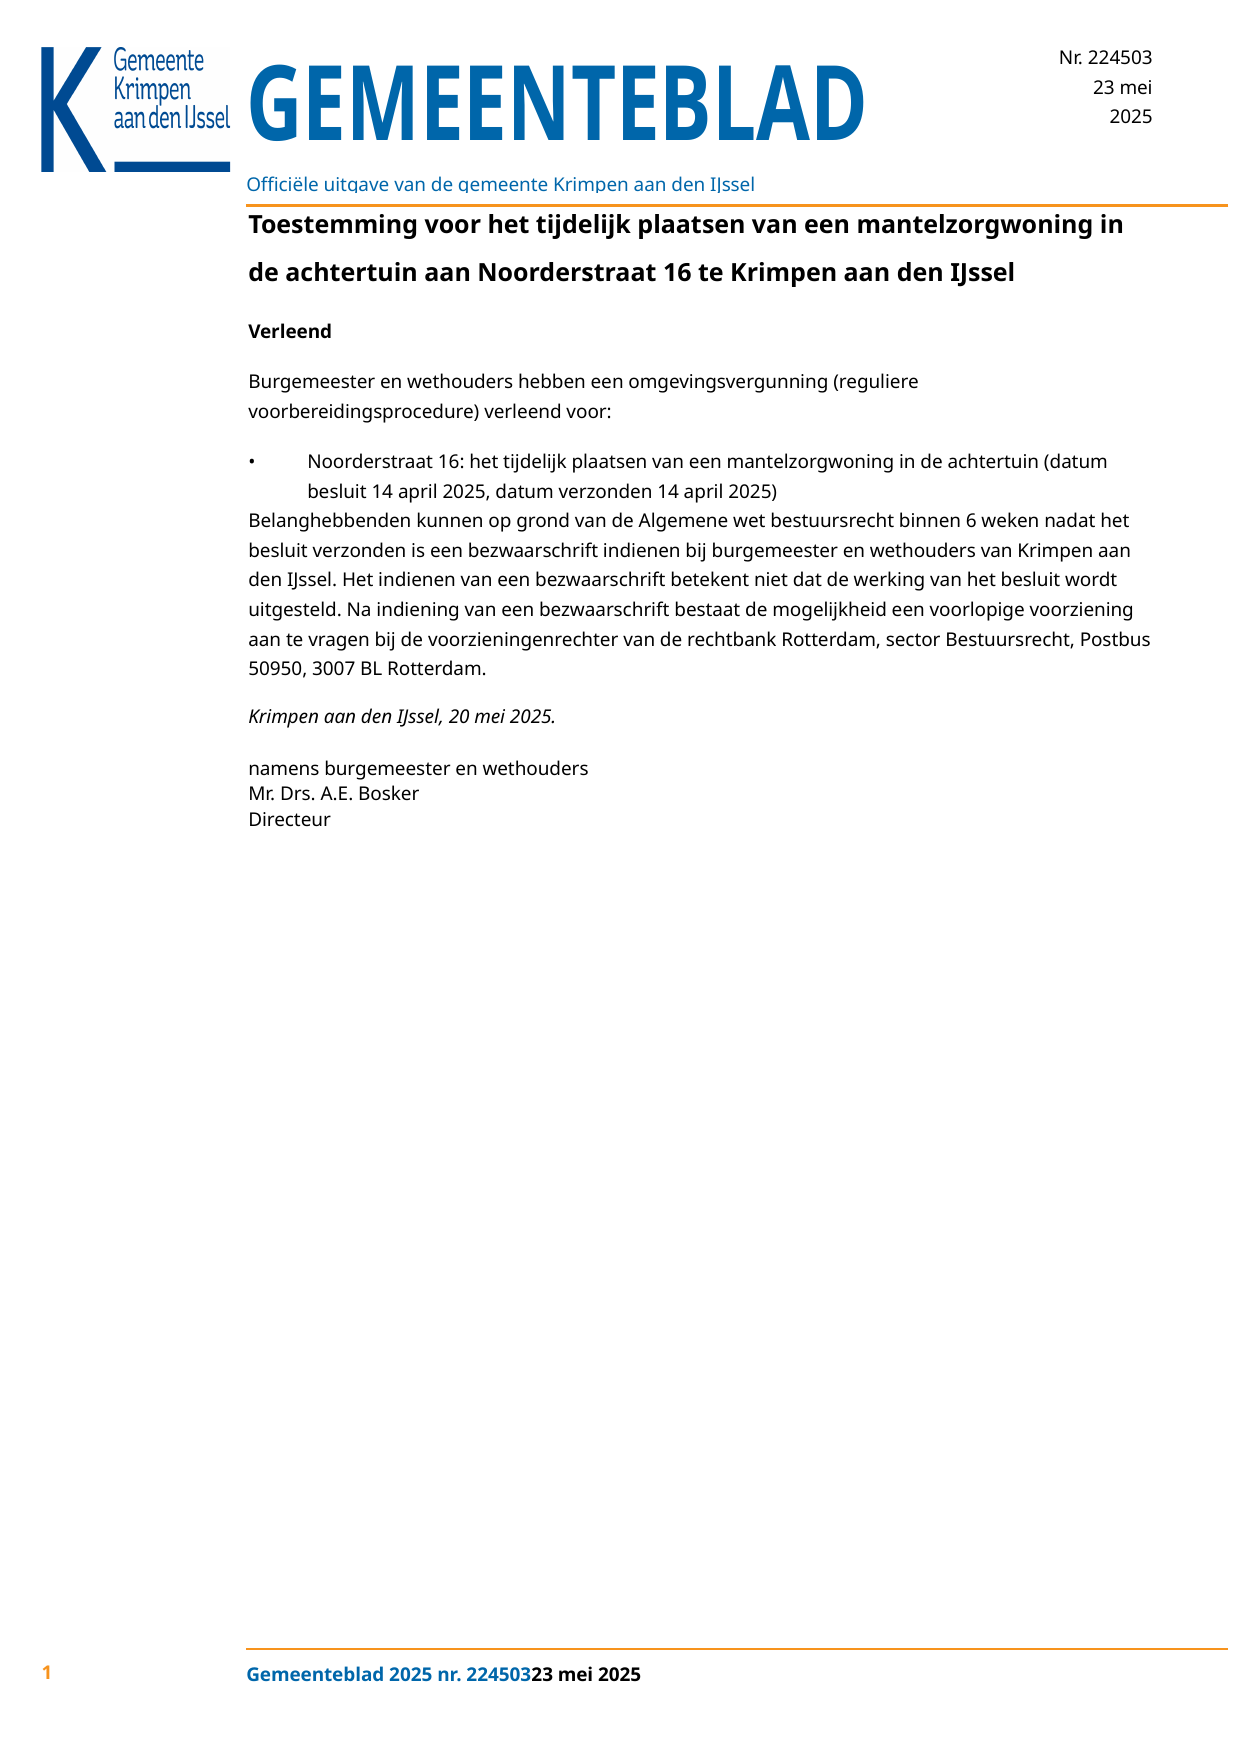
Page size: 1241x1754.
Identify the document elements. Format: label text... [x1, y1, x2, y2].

text Directeur [248, 806, 1152, 832]
list Noorderstraat 16: het tijdelijk plaatsen van een mantelzorgwoning in de achtertuin (datum besluit 14 april 2025, datum verzonden 14 april 2025) [248, 448, 1152, 504]
picture [41, 47, 231, 172]
text Burgemeester en wethouders hebben een omgevingsvergunning (reguliere voorbereidingsprocedure) verleend voor: [248, 368, 1152, 424]
text Krimpen aan den IJssel, 20 mei 2025. [248, 703, 1152, 729]
text Mr. Drs. A.E. Bosker [248, 780, 1152, 806]
text Belanghebbenden kunnen op grond van de Algemene wet bestuursrecht binnen 6 weken nadat het besluit verzonden is een bezwaarschrift indienen bij burgemeester en wethouders van Krimpen aan den IJssel. Het indienen van een bezwaarschrift betekent niet dat de werking van het besluit wordt uitgesteld. Na indiening van een bezwaarschrift bestaat de mogelijkheid een voorlopige voorziening aan te vragen bij de voorzieningenrechter van de rechtbank Rotterdam, sector Bestuursrecht, Postbus 50950, 3007 BL Rotterdam. [248, 507, 1152, 681]
text Verleend [248, 318, 1152, 344]
text namens burgemeester en wethouders [248, 755, 1152, 780]
text Toestemming voor het tijdelijk plaatsen van een mantelzorgwoning in de achtertuin aan Noorderstraat 16 te Krimpen aan den IJssel [248, 207, 1152, 288]
